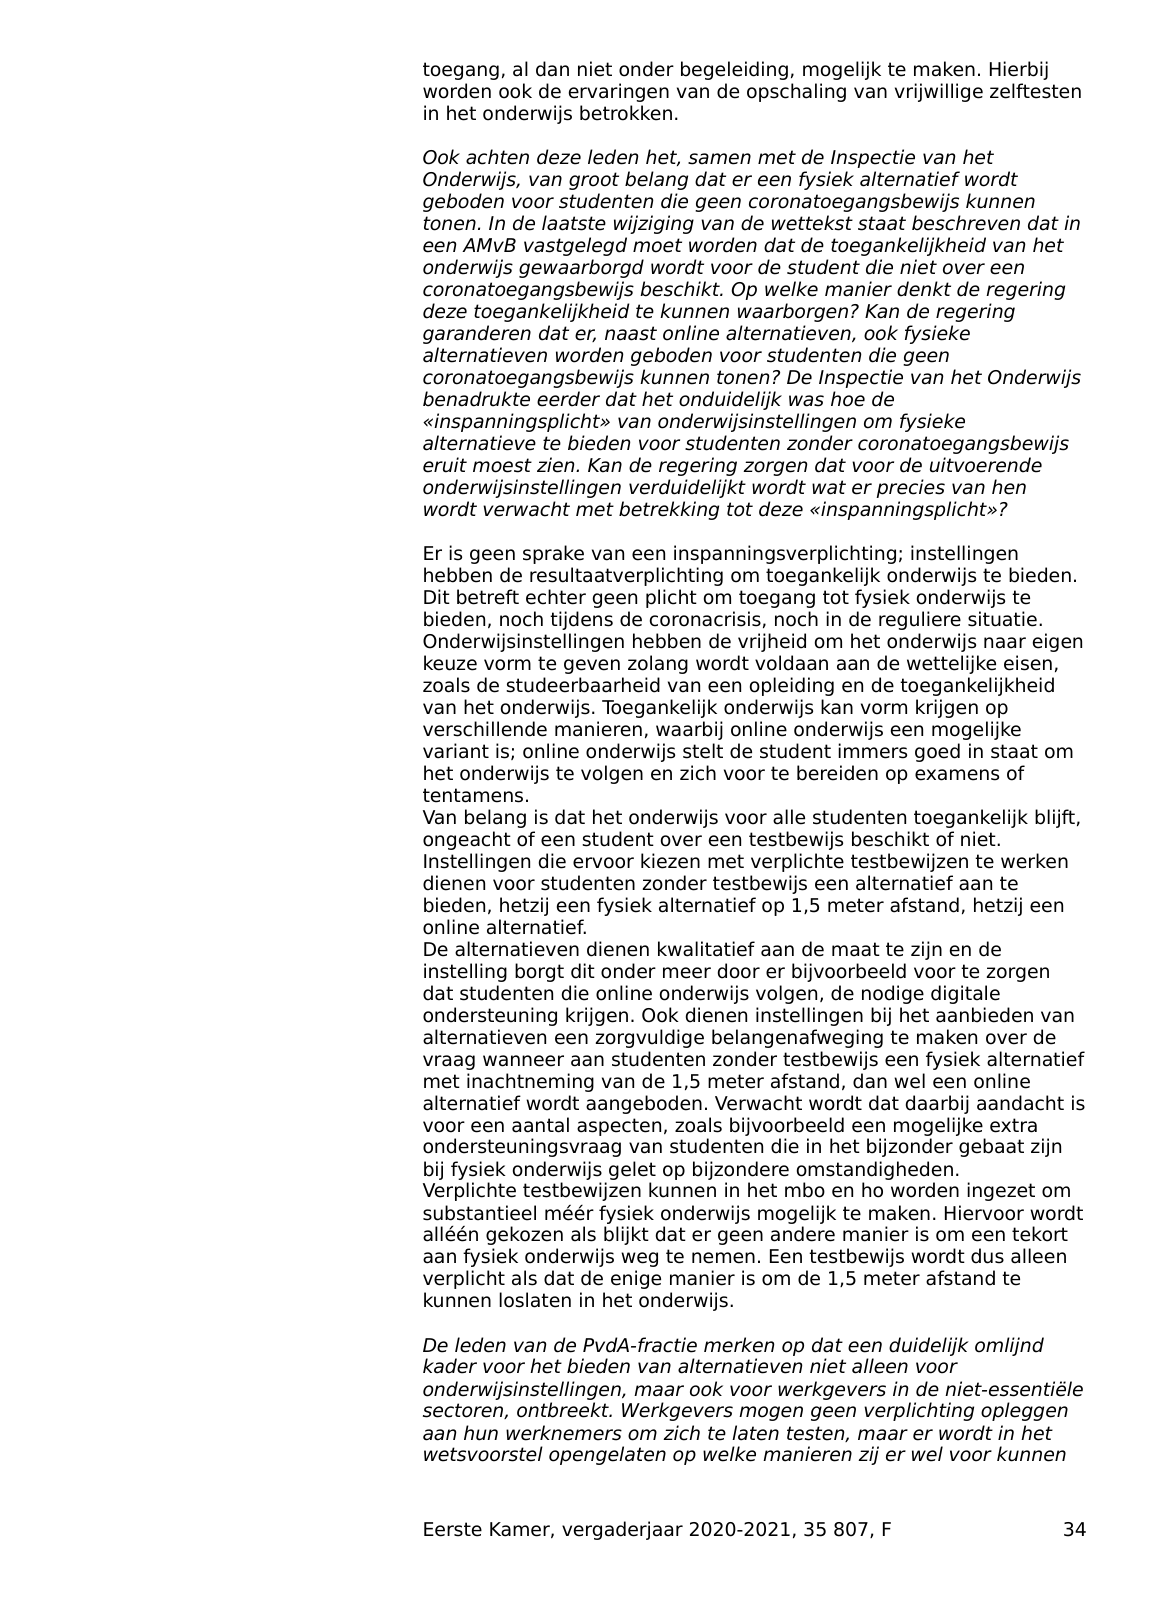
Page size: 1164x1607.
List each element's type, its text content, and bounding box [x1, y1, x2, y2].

text Verplichte testbewijzen kunnen in het mbo en ho worden ingezet om substantieel méér fysiek onderwijs mogelijk te maken. Hiervoor wordt alléén gekozen als blijkt dat er geen andere manier is om een tekort aan fysiek onderwijs weg te nemen. Een testbewijs wordt dus alleen verplicht als dat de enige manier is om de 1,5 meter afstand te kunnen loslaten in het onderwijs. [422, 1180, 1087, 1312]
text De leden van de PvdA-fractie merken op dat een duidelijk omlijnd kader voor het bieden van alternatieven niet alleen voor onderwijsinstellingen, maar ook voor werkgevers in de niet-essentiële sectoren, ontbreekt. Werkgevers mogen geen verplichting opleggen aan hun werknemers om zich te laten testen, maar er wordt in het wetsvoorstel opengelaten op welke manieren zij er wel voor kunnen [422, 1334, 1087, 1466]
text De alternatieven dienen kwalitatief aan de maat te zijn en de instelling borgt dit onder meer door er bijvoorbeeld voor te zorgen dat studenten die online onderwijs volgen, de nodige digitale ondersteuning krijgen. Ook dienen instellingen bij het aanbieden van alternatieven een zorgvuldige belangenafweging te maken over de vraag wanneer aan studenten zonder testbewijs een fysiek alternatief met inachtneming van de 1,5 meter afstand, dan wel een online alternatief wordt aangeboden. Verwacht wordt dat daarbij aandacht is voor een aantal aspecten, zoals bijvoorbeeld een mogelijke extra ondersteuningsvraag van studenten die in het bijzonder gebaat zijn bij fysiek onderwijs gelet op bijzondere omstandigheden. [422, 939, 1087, 1180]
text Van belang is dat het onderwijs voor alle studenten toegankelijk blijft, ongeacht of een student over een testbewijs beschikt of niet. Instellingen die ervoor kiezen met verplichte testbewijzen te werken dienen voor studenten zonder testbewijs een alternatief aan te bieden, hetzij een fysiek alternatief op 1,5 meter afstand, hetzij een online alternatief. [422, 807, 1087, 939]
text Ook achten deze leden het, samen met de Inspectie van het Onderwijs, van groot belang dat er een fysiek alternatief wordt geboden voor studenten die geen coronatoegangsbewijs kunnen tonen. In de laatste wijziging van de wettekst staat beschreven dat in een AMvB vastgelegd moet worden dat de toegankelijkheid van het onderwijs gewaarborgd wordt voor de student die niet over een coronatoegangsbewijs beschikt. Op welke manier denkt de regering deze toegankelijkheid te kunnen waarborgen? Kan de regering garanderen dat er, naast online alternatieven, ook fysieke alternatieven worden geboden voor studenten die geen coronatoegangsbewijs kunnen tonen? De Inspectie van het Onderwijs benadrukte eerder dat het onduidelijk was hoe de «inspanningsplicht» van onderwijsinstellingen om fysieke alternatieve te bieden voor studenten zonder coronatoegangsbewijs eruit moest zien. Kan de regering zorgen dat voor de uitvoerende onderwijsinstellingen verduidelijkt wordt wat er precies van hen wordt verwacht met betrekking tot deze «inspanningsplicht»? [422, 147, 1087, 521]
text toegang, al dan niet onder begeleiding, mogelijk te maken. Hierbij worden ook de ervaringen van de opschaling van vrijwillige zelftesten in het onderwijs betrokken. [422, 59, 1087, 125]
text Er is geen sprake van een inspanningsverplichting; instellingen hebben de resultaatverplichting om toegankelijk onderwijs te bieden. Dit betreft echter geen plicht om toegang tot fysiek onderwijs te bieden, noch tijdens de coronacrisis, noch in de reguliere situatie. Onderwijsinstellingen hebben de vrijheid om het onderwijs naar eigen keuze vorm te geven zolang wordt voldaan aan de wettelijke eisen, zoals de studeerbaarheid van een opleiding en de toegankelijkheid van het onderwijs. Toegankelijk onderwijs kan vorm krijgen op verschillende manieren, waarbij online onderwijs een mogelijke variant is; online onderwijs stelt de student immers goed in staat om het onderwijs te volgen en zich voor te bereiden op examens of tentamens. [422, 543, 1087, 807]
